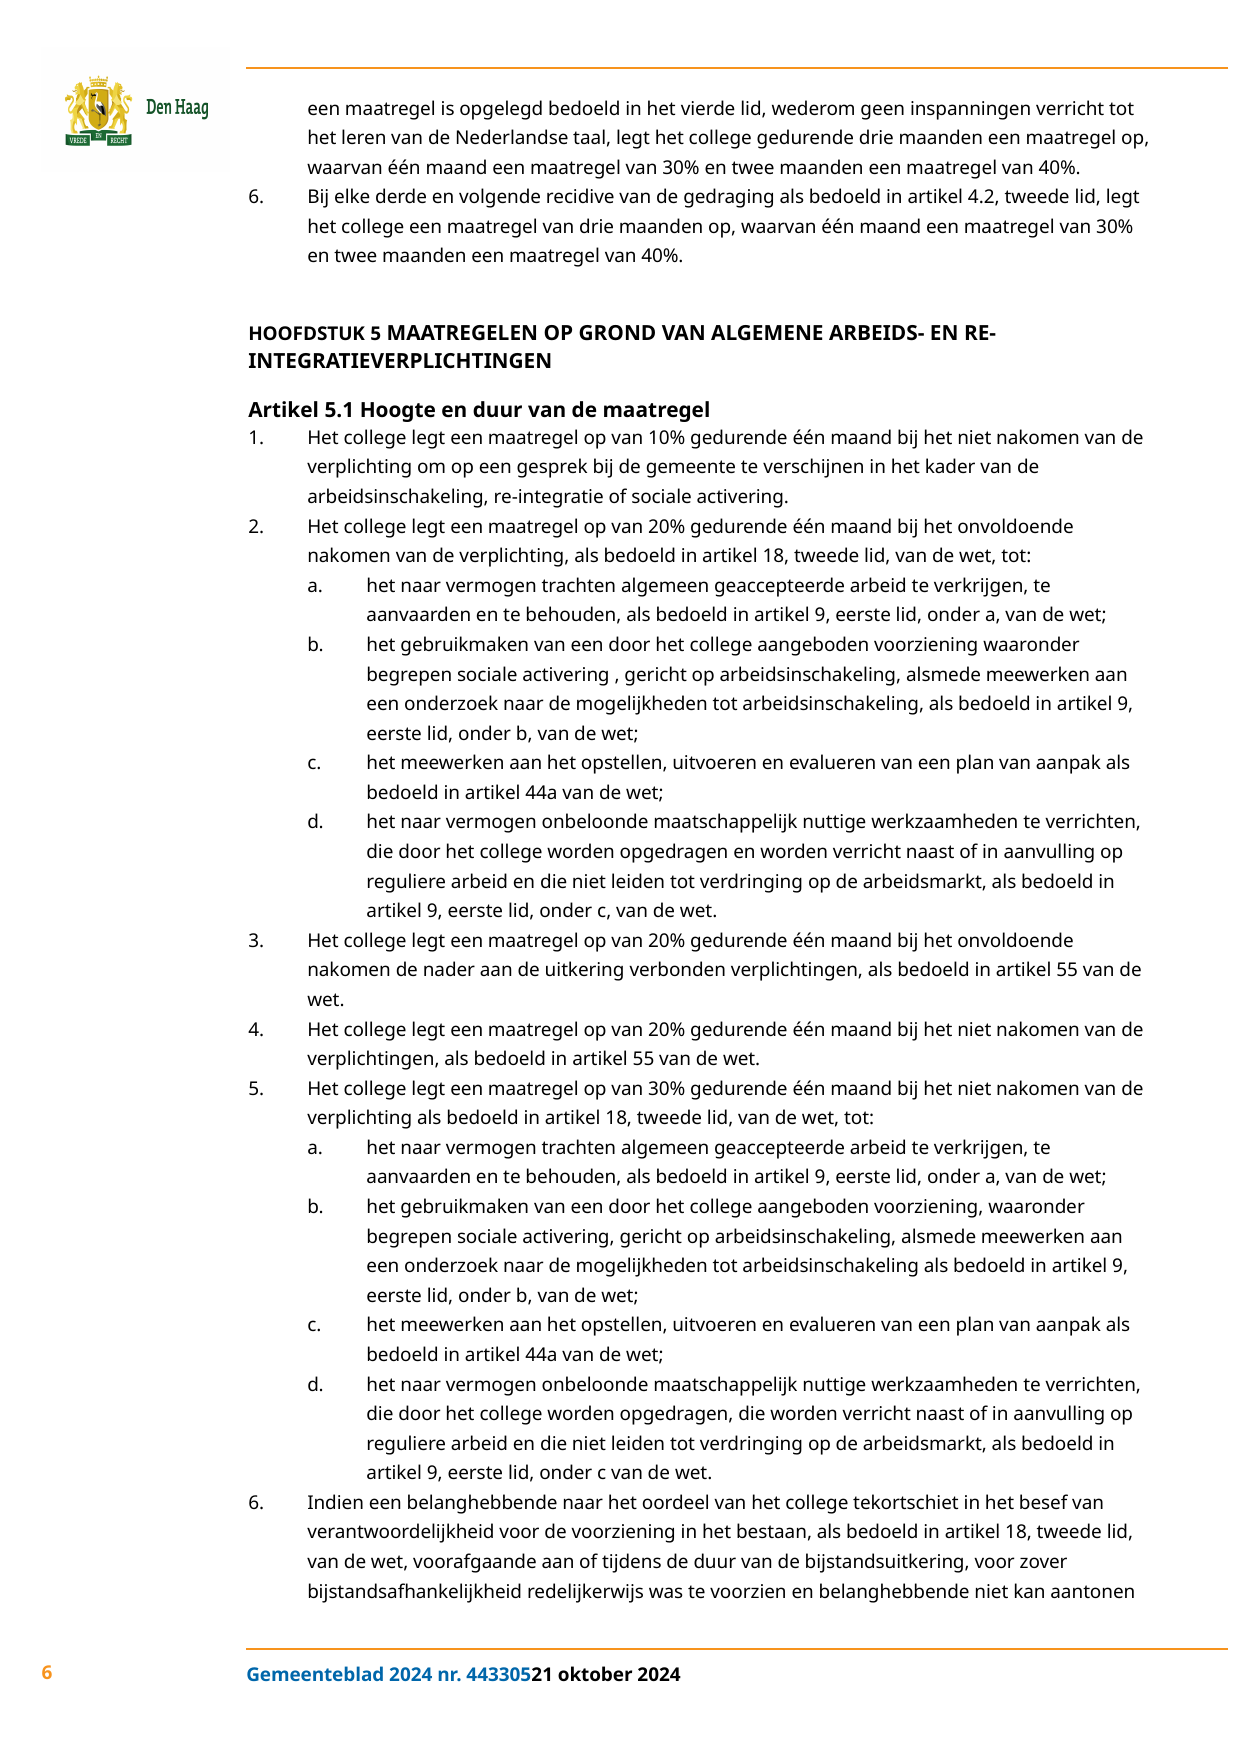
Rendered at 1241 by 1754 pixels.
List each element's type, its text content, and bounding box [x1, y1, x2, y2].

list een maatregel is opgelegd bedoeld in het vierde lid, wederom geen inspanningen verricht tot het leren van de Nederlandse taal, legt het college gedurende drie maanden een maatregel op, waarvan één maand een maatregel van 30% en twee maanden een maatregel van 40%. [248, 95, 1152, 180]
list het naar vermogen onbeloonde maatschappelijk nuttige werkzaamheden te verrichten, die door het college worden opgedragen, die worden verricht naast of in aanvulling op reguliere arbeid en die niet leiden tot verdringing op de arbeidsmarkt, als bedoeld in artikel 9, eerste lid, onder c van de wet. [307, 1371, 1152, 1485]
list het meewerken aan het opstellen, uitvoeren en evalueren van een plan van aanpak als bedoeld in artikel 44a van de wet; [307, 749, 1152, 805]
text Artikel 5.1 Hoogte en duur van de maatregel [248, 396, 1152, 424]
list het naar vermogen trachten algemeen geaccepteerde arbeid te verkrijgen, te aanvaarden en te behouden, als bedoeld in artikel 9, eerste lid, onder a, van de wet; [307, 572, 1152, 627]
list Het college legt een maatregel op van 20% gedurende één maand bij het onvoldoende nakomen de nader aan de uitkering verbonden verplichtingen, als bedoeld in artikel 55 van de wet. [248, 927, 1152, 1012]
list Het college legt een maatregel op van 10% gedurende één maand bij het niet nakomen van de verplichting om op een gesprek bij de gemeente te verschijnen in het kader van de arbeidsinschakeling, re-integratie of sociale activering. [248, 424, 1152, 509]
list Het college legt een maatregel op van 20% gedurende één maand bij het niet nakomen van de verplichtingen, als bedoeld in artikel 55 van de wet. [248, 1016, 1152, 1071]
list Indien een belanghebbende naar het oordeel van het college tekortschiet in het besef van verantwoordelijkheid voor de voorziening in het bestaan, als bedoeld in artikel 18, tweede lid, van de wet, voorafgaande aan of tijdens de duur van de bijstandsuitkering, voor zover bijstandsafhankelijkheid redelijkerwijs was te voorzien en belanghebbende niet kan aantonen [248, 1489, 1152, 1603]
picture [41, 47, 231, 172]
list het gebruikmaken van een door het college aangeboden voorziening, waaronder begrepen sociale activering, gericht op arbeidsinschakeling, alsmede meewerken aan een onderzoek naar de mogelijkheden tot arbeidsinschakeling als bedoeld in artikel 9, eerste lid, onder b, van de wet; [307, 1193, 1152, 1308]
list het gebruikmaken van een door het college aangeboden voorziening waaronder begrepen sociale activering , gericht op arbeidsinschakeling, alsmede meewerken aan een onderzoek naar de mogelijkheden tot arbeidsinschakeling, als bedoeld in artikel 9, eerste lid, onder b, van de wet; [307, 631, 1152, 746]
list Bij elke derde en volgende recidive van de gedraging als bedoeld in artikel 4.2, tweede lid, legt het college een maatregel van drie maanden op, waarvan één maand een maatregel van 30% en twee maanden een maatregel van 40%. [248, 183, 1152, 268]
list het naar vermogen onbeloonde maatschappelijk nuttige werkzaamheden te verrichten, die door het college worden opgedragen en worden verricht naast of in aanvulling op reguliere arbeid en die niet leiden tot verdringing op de arbeidsmarkt, als bedoeld in artikel 9, eerste lid, onder c, van de wet. [307, 809, 1152, 923]
list het naar vermogen trachten algemeen geaccepteerde arbeid te verkrijgen, te aanvaarden en te behouden, als bedoeld in artikel 9, eerste lid, onder a, van de wet; [307, 1134, 1152, 1189]
list Het college legt een maatregel op van 20% gedurende één maand bij het onvoldoende nakomen van de verplichting, als bedoeld in artikel 18, tweede lid, van de wet, tot: [248, 513, 1152, 568]
list het meewerken aan het opstellen, uitvoeren en evalueren van een plan van aanpak als bedoeld in artikel 44a van de wet; [307, 1312, 1152, 1367]
list Het college legt een maatregel op van 30% gedurende één maand bij het niet nakomen van de verplichting als bedoeld in artikel 18, tweede lid, van de wet, tot: [248, 1075, 1152, 1130]
text HOOFDSTUK 5 MAATREGELEN OP GROND VAN ALGEMENE ARBEIDS- EN RE-INTEGRATIEVERPLICHTINGEN [248, 318, 1152, 375]
